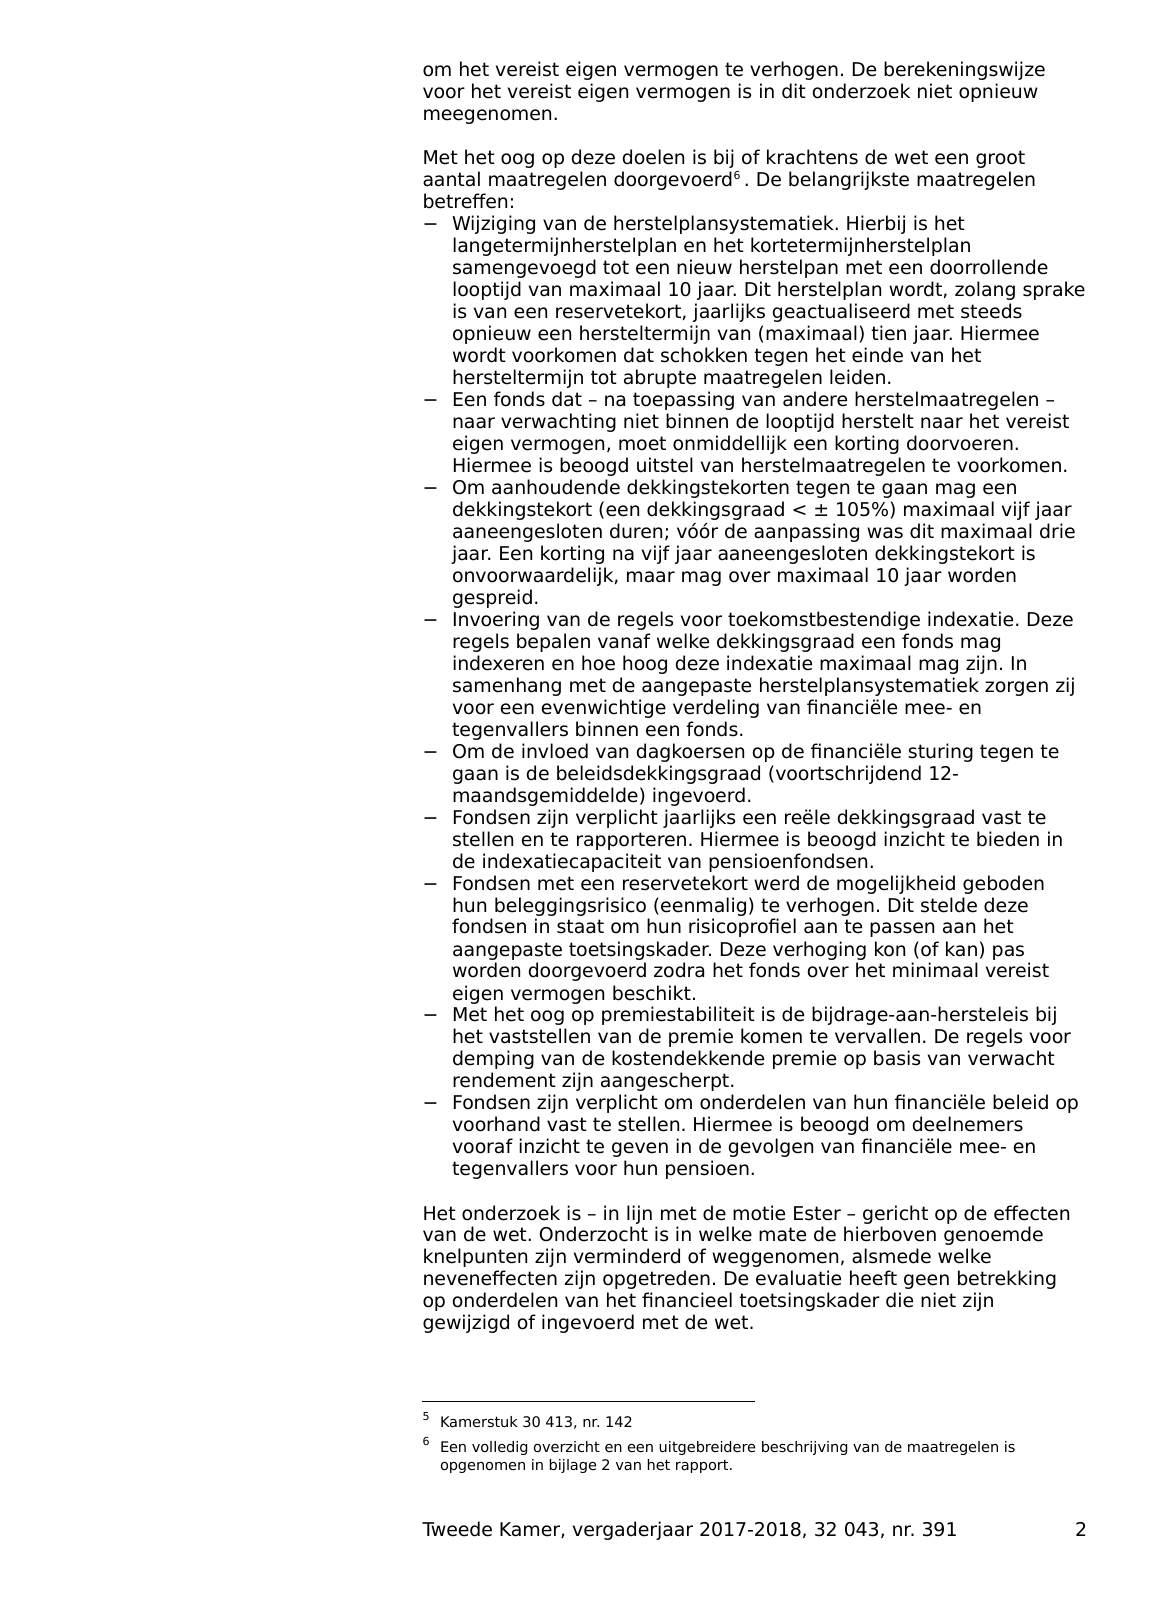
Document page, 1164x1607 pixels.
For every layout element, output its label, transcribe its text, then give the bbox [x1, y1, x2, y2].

text − Om aanhoudende dekkingstekorten tegen te gaan mag een dekkingstekort (een dekkingsgraad < ± 105%) maximaal vijf jaar aaneengesloten duren; vóór de aanpassing was dit maximaal drie jaar. Een korting na vijf jaar aaneengesloten dekkingstekort is onvoorwaardelijk, maar mag over maximaal 10 jaar worden gespreid. [422, 477, 1087, 609]
text − Fondsen zijn verplicht om onderdelen van hun financiële beleid op voorhand vast te stellen. Hiermee is beoogd om deelnemers vooraf inzicht te geven in de gevolgen van financiële mee- en tegenvallers voor hun pensioen. [422, 1092, 1087, 1180]
text Met het oog op deze doelen is bij of krachtens de wet een groot aantal maatregelen doorgevoerd. De belangrijkste maatregelen betreffen: [422, 147, 1087, 213]
text − Wijziging van de herstelplansystematiek. Hierbij is het langetermijnherstelplan en het kortetermijnherstelplan samengevoegd tot een nieuw herstelpan met een doorrollende looptijd van maximaal 10 jaar. Dit herstelplan wordt, zolang sprake is van een reservetekort, jaarlijks geactualiseerd met steeds opnieuw een hersteltermijn van (maximaal) tien jaar. Hiermee wordt voorkomen dat schokken tegen het einde van het hersteltermijn tot abrupte maatregelen leiden. [422, 213, 1087, 389]
text Een volledig overzicht en een uitgebreidere beschrijving van de maatregelen is opgenomen in bijlage 2 van het rapport. [422, 1435, 1087, 1474]
text Het onderzoek is – in lijn met de motie Ester – gericht op de effecten van de wet. Onderzocht is in welke mate de hierboven genoemde knelpunten zijn verminderd of weggenomen, alsmede welke neveneffecten zijn opgetreden. De evaluatie heeft geen betrekking op onderdelen van het financieel toetsingskader die niet zijn gewijzigd of ingevoerd met de wet. [422, 1202, 1087, 1334]
text Kamerstuk 30 413, nr. 142 [422, 1410, 1087, 1432]
text om het vereist eigen vermogen te verhogen. De berekeningswijze voor het vereist eigen vermogen is in dit onderzoek niet opnieuw meegenomen. [422, 59, 1087, 125]
text − Met het oog op premiestabiliteit is de bijdrage-aan-hersteleis bij het vaststellen van de premie komen te vervallen. De regels voor demping van de kostendekkende premie op basis van verwacht rendement zijn aangescherpt. [422, 1004, 1087, 1092]
text − Fondsen met een reservetekort werd de mogelijkheid geboden hun beleggingsrisico (eenmalig) te verhogen. Dit stelde deze fondsen in staat om hun risicoprofiel aan te passen aan het aangepaste toetsingskader. Deze verhoging kon (of kan) pas worden doorgevoerd zodra het fonds over het minimaal vereist eigen vermogen beschikt. [422, 872, 1087, 1004]
text − Fondsen zijn verplicht jaarlijks een reële dekkingsgraad vast te stellen en te rapporteren. Hiermee is beoogd inzicht te bieden in de indexatiecapaciteit van pensioenfondsen. [422, 807, 1087, 872]
text − Een fonds dat – na toepassing van andere herstelmaatregelen – naar verwachting niet binnen de looptijd herstelt naar het vereist eigen vermogen, moet onmiddellijk een korting doorvoeren. Hiermee is beoogd uitstel van herstelmaatregelen te voorkomen. [422, 389, 1087, 477]
text − Om de invloed van dagkoersen op de financiële sturing tegen te gaan is de beleidsdekkingsgraad (voortschrijdend 12-maandsgemiddelde) ingevoerd. [422, 741, 1087, 807]
text − Invoering van de regels voor toekomstbestendige indexatie. Deze regels bepalen vanaf welke dekkingsgraad een fonds mag indexeren en hoe hoog deze indexatie maximaal mag zijn. In samenhang met de aangepaste herstelplansystematiek zorgen zij voor een evenwichtige verdeling van financiële mee- en tegenvallers binnen een fonds. [422, 609, 1087, 741]
